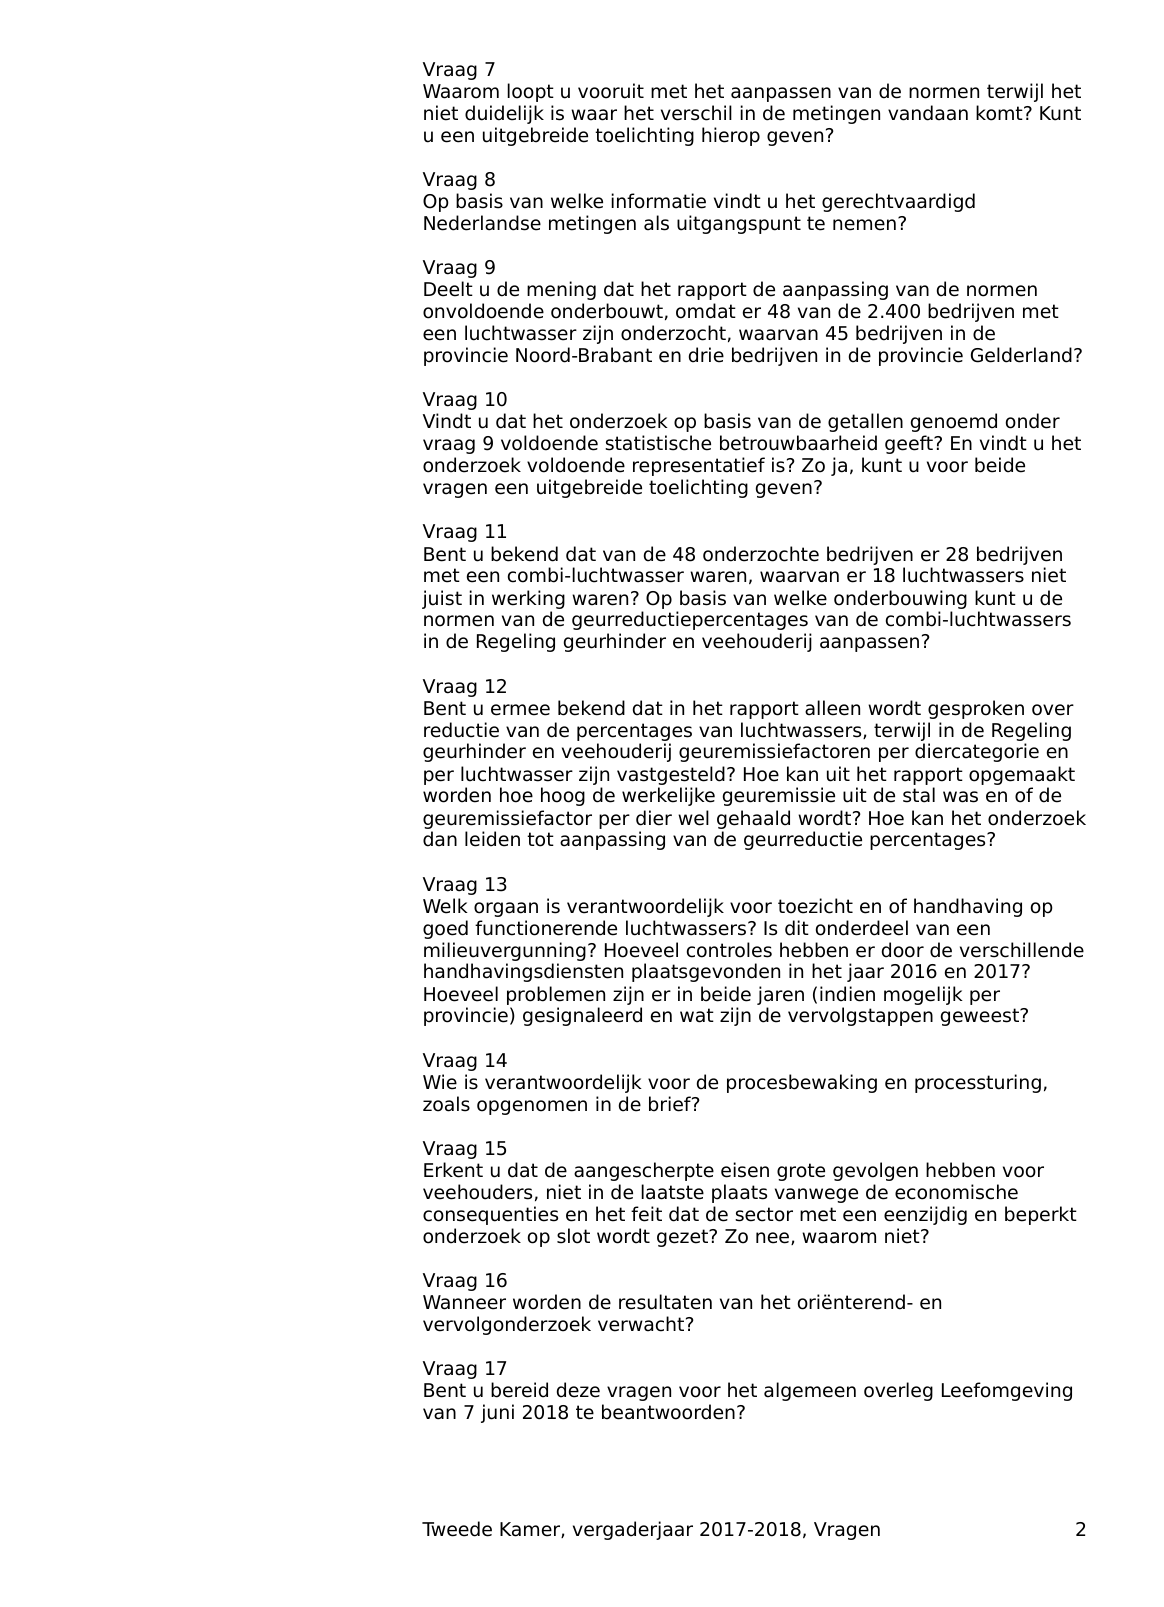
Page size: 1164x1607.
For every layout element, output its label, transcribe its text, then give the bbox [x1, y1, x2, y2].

text Vraag 12 [422, 676, 1087, 697]
text Vindt u dat het onderzoek op basis van de getallen genoemd onder vraag 9 voldoende statistische betrouwbaarheid geeft? En vindt u het onderzoek voldoende representatief is? Zo ja, kunt u voor beide vragen een uitgebreide toelichting geven? [422, 411, 1087, 499]
text Bent u bereid deze vragen voor het algemeen overleg Leefomgeving van 7 juni 2018 te beantwoorden? [422, 1380, 1087, 1424]
text Wie is verantwoordelijk voor de procesbewaking en processturing, zoals opgenomen in de brief? [422, 1072, 1087, 1116]
text Vraag 8 [422, 169, 1087, 191]
text Op basis van welke informatie vindt u het gerechtvaardigd Nederlandse metingen als uitgangspunt te nemen? [422, 191, 1087, 235]
text Vraag 17 [422, 1358, 1087, 1380]
text Vraag 10 [422, 389, 1087, 411]
text Bent u ermee bekend dat in het rapport alleen wordt gesproken over reductie van de percentages van luchtwassers, terwijl in de Regeling geurhinder en veehouderij geuremissiefactoren per diercategorie en per luchtwasser zijn vastgesteld? Hoe kan uit het rapport opgemaakt worden hoe hoog de werkelijke geuremissie uit de stal was en of de geuremissiefactor per dier wel gehaald wordt? Hoe kan het onderzoek dan leiden tot aanpassing van de geurreductie percentages? [422, 697, 1087, 851]
text Vraag 9 [422, 257, 1087, 279]
text Vraag 15 [422, 1138, 1087, 1160]
text Vraag 14 [422, 1049, 1087, 1072]
text Deelt u de mening dat het rapport de aanpassing van de normen onvoldoende onderbouwt, omdat er 48 van de 2.400 bedrijven met een luchtwasser zijn onderzocht, waarvan 45 bedrijven in de provincie Noord-Brabant en drie bedrijven in de provincie Gelderland? [422, 279, 1087, 367]
text Welk orgaan is verantwoordelijk voor toezicht en of handhaving op goed functionerende luchtwassers? Is dit onderdeel van een milieuvergunning? Hoeveel controles hebben er door de verschillende handhavingsdiensten plaatsgevonden in het jaar 2016 en 2017? Hoeveel problemen zijn er in beide jaren (indien mogelijk per provincie) gesignaleerd en wat zijn de vervolgstappen geweest? [422, 896, 1087, 1027]
text Vraag 16 [422, 1270, 1087, 1292]
text Erkent u dat de aangescherpte eisen grote gevolgen hebben voor veehouders, niet in de laatste plaats vanwege de economische consequenties en het feit dat de sector met een eenzijdig en beperkt onderzoek op slot wordt gezet? Zo nee, waarom niet? [422, 1160, 1087, 1248]
text Wanneer worden de resultaten van het oriënterend- en vervolgonderzoek verwacht? [422, 1292, 1087, 1336]
text Bent u bekend dat van de 48 onderzochte bedrijven er 28 bedrijven met een combi-luchtwasser waren, waarvan er 18 luchtwassers niet juist in werking waren? Op basis van welke onderbouwing kunt u de normen van de geurreductiepercentages van de combi-luchtwassers in de Regeling geurhinder en veehouderij aanpassen? [422, 543, 1087, 653]
text Vraag 7 [422, 59, 1087, 81]
text Vraag 11 [422, 521, 1087, 543]
text Vraag 13 [422, 873, 1087, 896]
text Waarom loopt u vooruit met het aanpassen van de normen terwijl het niet duidelijk is waar het verschil in de metingen vandaan komt? Kunt u een uitgebreide toelichting hierop geven? [422, 81, 1087, 147]
